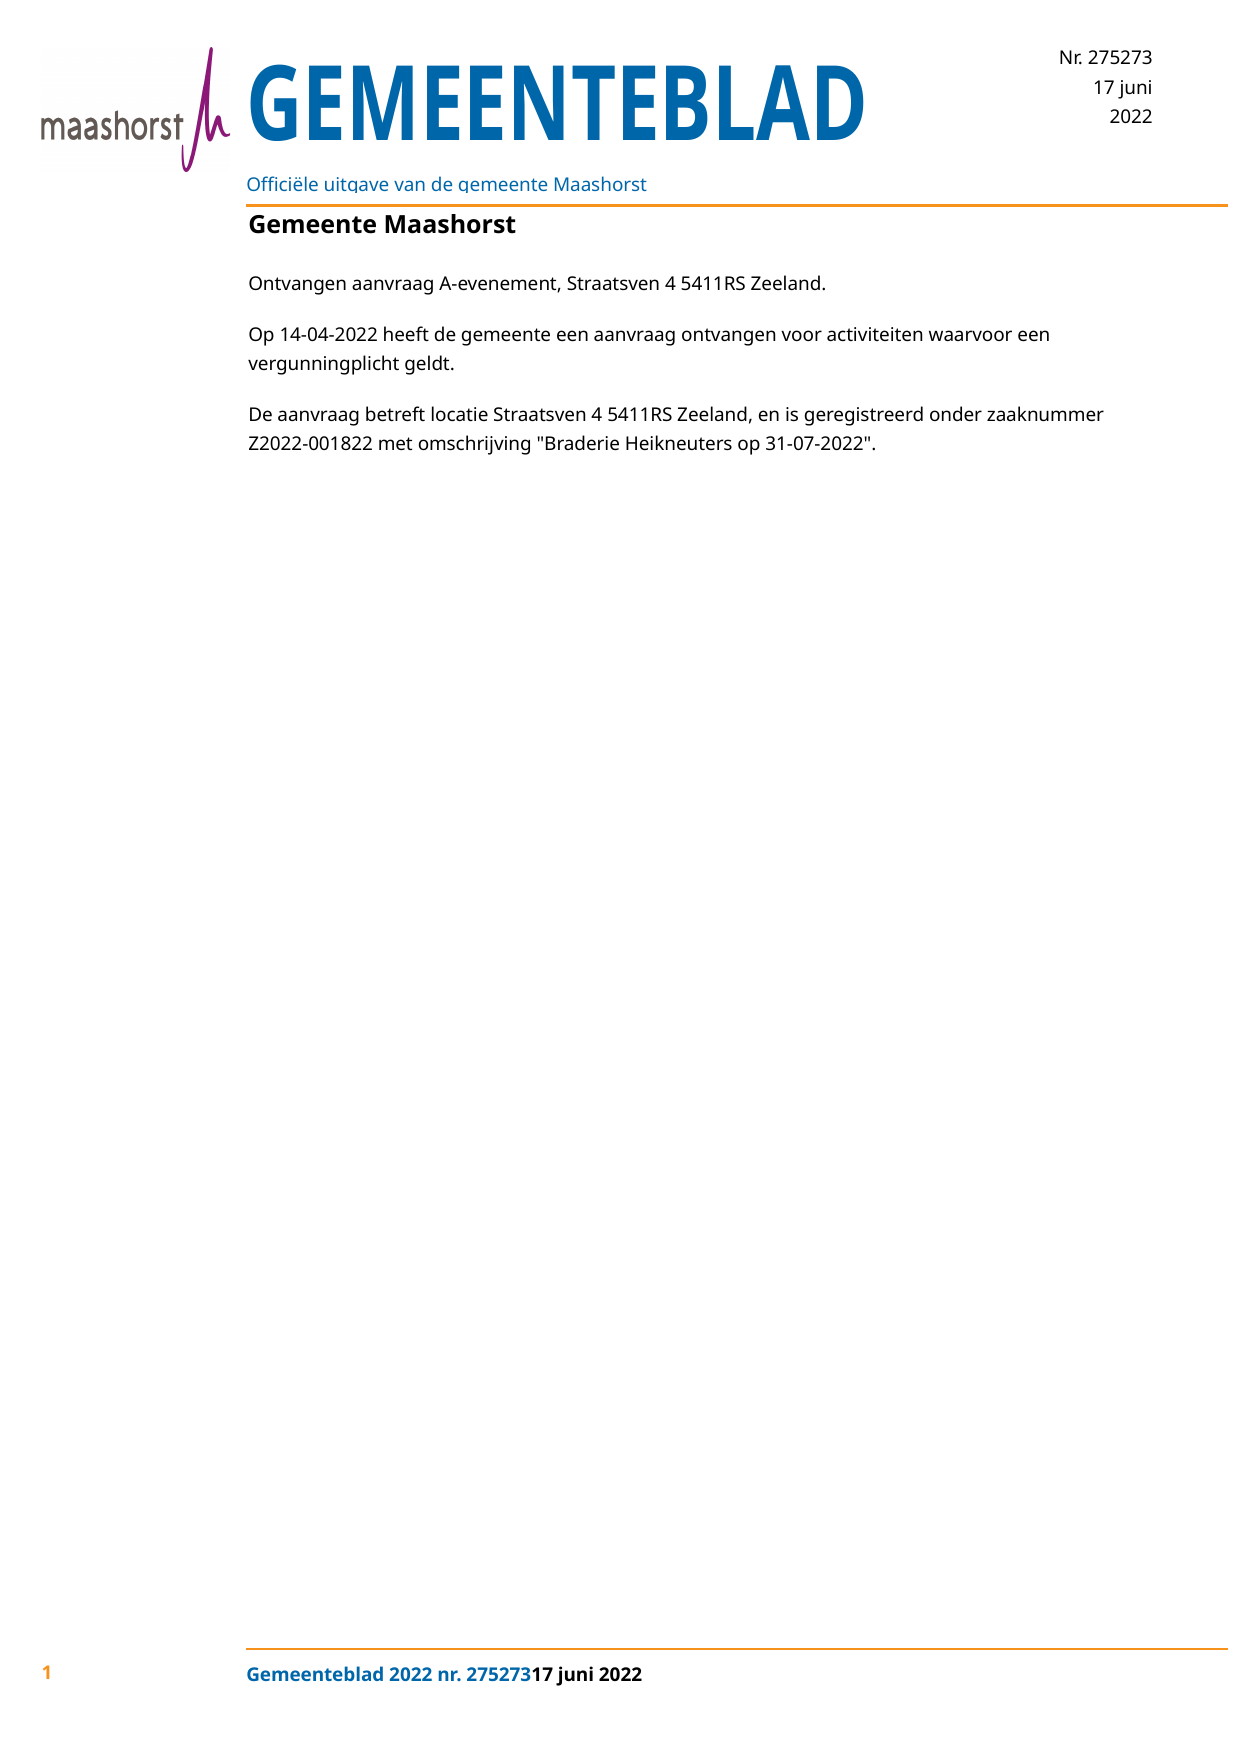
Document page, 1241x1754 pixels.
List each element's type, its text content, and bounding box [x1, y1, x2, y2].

text Op 14-04-2022 heeft de gemeente een aanvraag ontvangen voor activiteiten waarvoor een vergunningplicht geldt. [248, 321, 1152, 376]
text De aanvraag betreft locatie Straatsven 4 5411RS Zeeland, en is geregistreerd onder zaaknummer Z2022-001822 met omschrijving "Braderie Heikneuters op 31-07-2022". [248, 401, 1152, 456]
picture [41, 47, 231, 172]
text Gemeente Maashorst [248, 207, 1152, 241]
text Ontvangen aanvraag A-evenement, Straatsven 4 5411RS Zeeland. [248, 270, 1152, 296]
